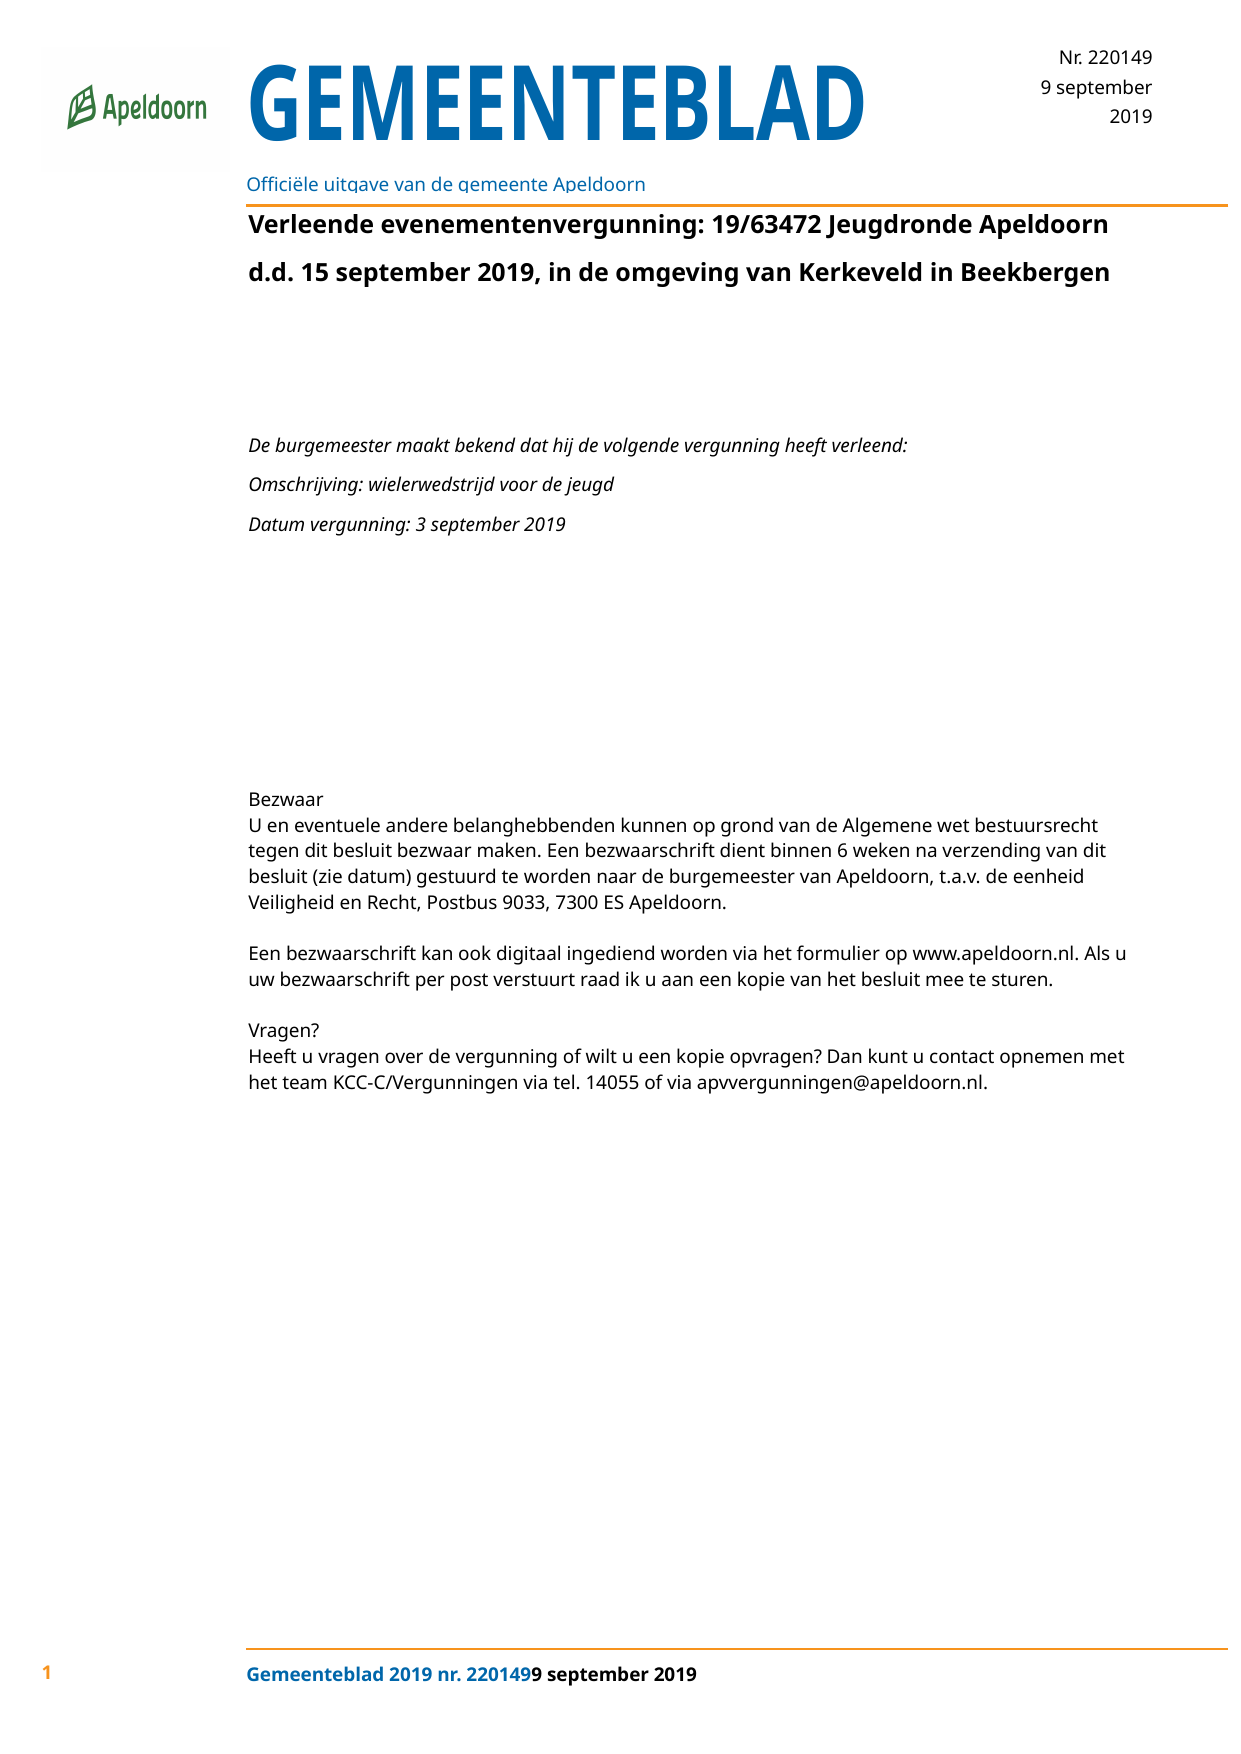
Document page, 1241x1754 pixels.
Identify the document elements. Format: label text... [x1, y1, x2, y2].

picture [41, 47, 231, 172]
text Heeft u vragen over de vergunning of wilt u een kopie opvragen? Dan kunt u contact opnemen met het team KCC-C/Vergunningen via tel. 14055 of via apvvergunningen@apeldoorn.nl. [248, 1043, 1152, 1095]
text Een bezwaarschrift kan ook digitaal ingediend worden via het formulier op www.apeldoorn.nl. Als u uw bezwaarschrift per post verstuurt raad ik u aan een kopie van het besluit mee te sturen. [248, 940, 1152, 992]
text De burgemeester maakt bekend dat hij de volgende vergunning heeft verleend: [248, 432, 1152, 458]
text Omschrijving: wielerwedstrijd voor de jeugd [248, 472, 1152, 497]
text Bezwaar [248, 786, 1152, 812]
text Vragen? [248, 1018, 1152, 1043]
text Verleende evenementenvergunning: 19/63472 Jeugdronde Apeldoorn d.d. 15 september 2019, in de omgeving van Kerkeveld in Beekbergen [248, 207, 1152, 288]
text Datum vergunning: 3 september 2019 [248, 511, 1152, 537]
text U en eventuele andere belanghebbenden kunnen op grond van de Algemene wet bestuursrecht tegen dit besluit bezwaar maken. Een bezwaarschrift dient binnen 6 weken na verzending van dit besluit (zie datum) gestuurd te worden naar de burgemeester van Apeldoorn, t.a.v. de eenheid Veiligheid en Recht, Postbus 9033, 7300 ES Apeldoorn. [248, 812, 1152, 915]
